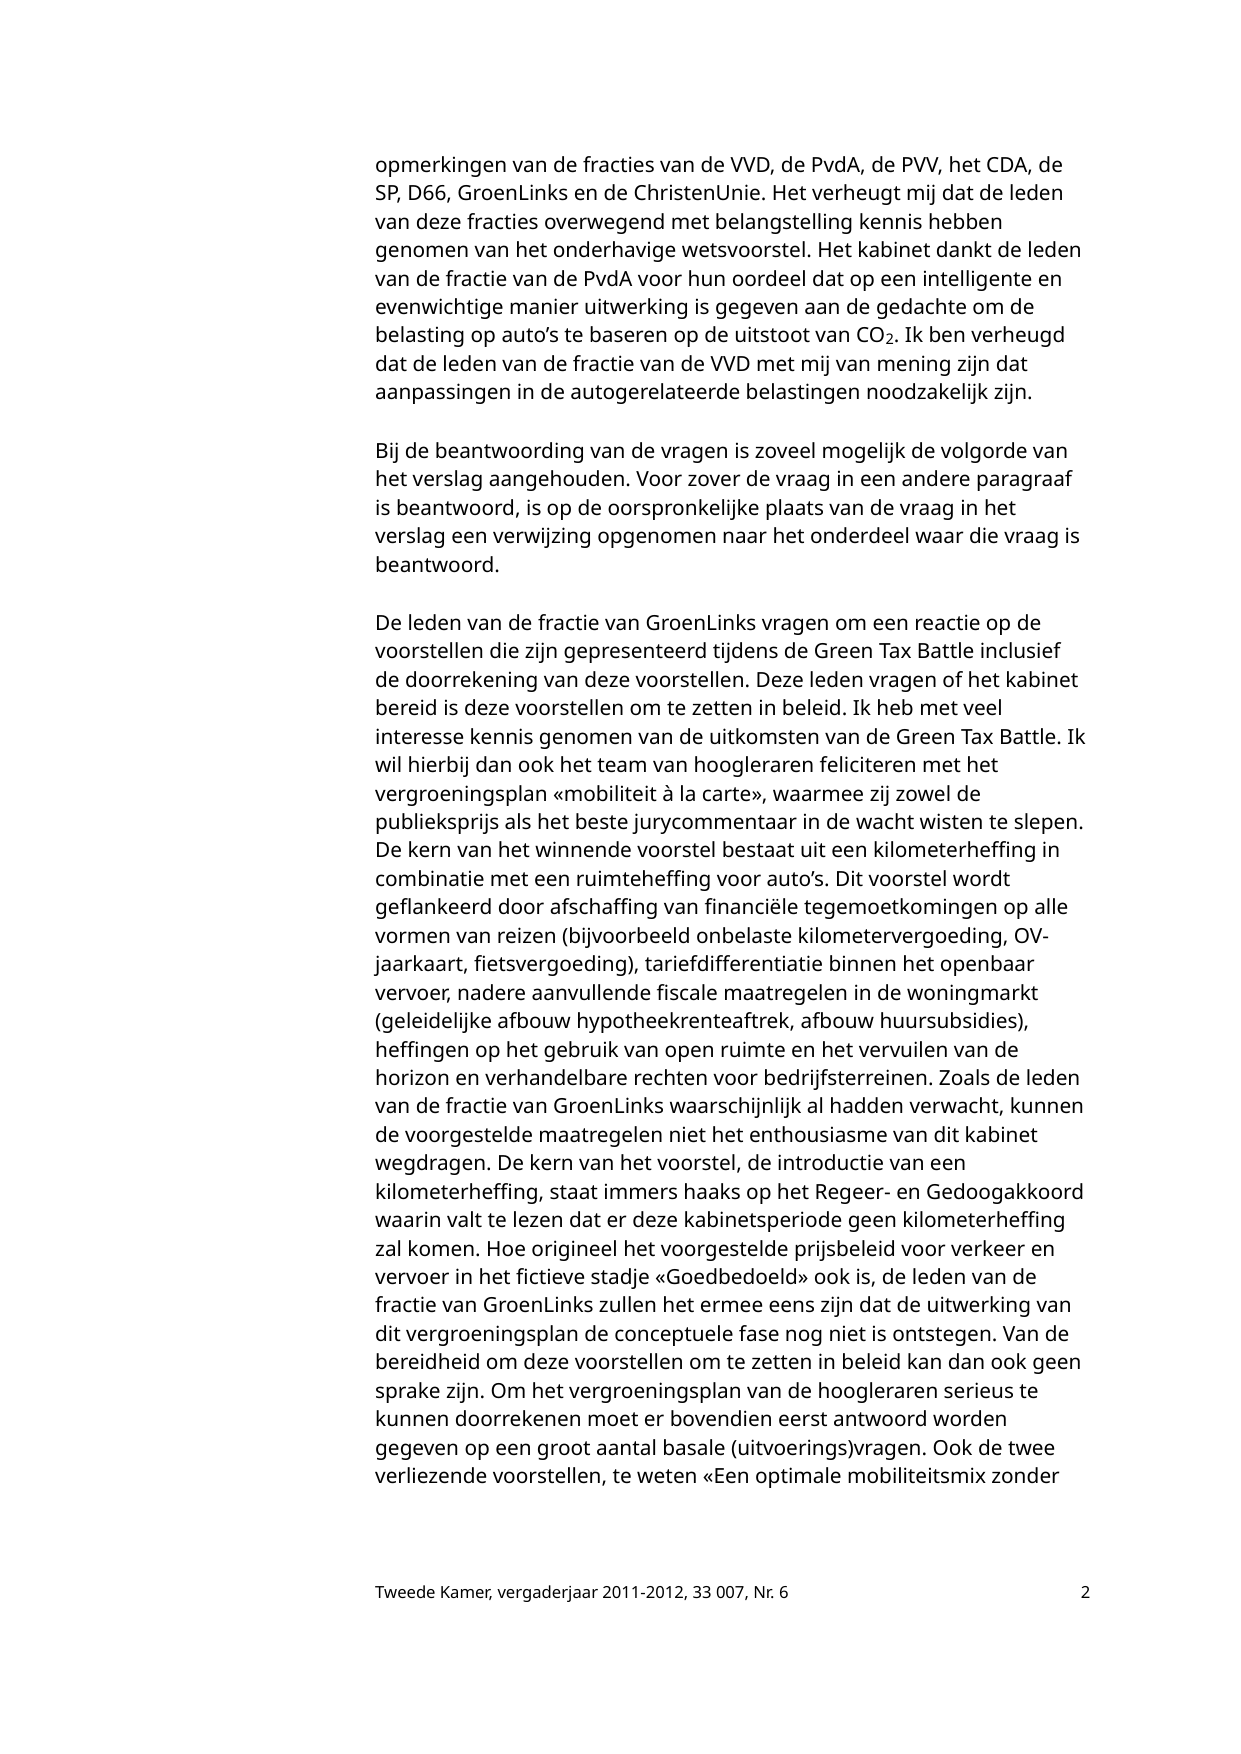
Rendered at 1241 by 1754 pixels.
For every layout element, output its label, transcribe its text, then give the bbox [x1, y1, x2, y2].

text De leden van de fractie van GroenLinks vragen om een reactie op de voorstellen die zijn gepresenteerd tijdens de Green Tax Battle inclusief de doorrekening van deze voorstellen. Deze leden vragen of het kabinet bereid is deze voorstellen om te zetten in beleid. Ik heb met veel interesse kennis genomen van de uitkomsten van de Green Tax Battle. Ik wil hierbij dan ook het team van hoogleraren feliciteren met het vergroeningsplan «mobiliteit à la carte», waarmee zij zowel de publieksprijs als het beste jurycommentaar in de wacht wisten te slepen. De kern van het winnende voorstel bestaat uit een kilometerheffing in combinatie met een ruimteheffing voor auto’s. Dit voorstel wordt geflankeerd door afschaffing van financiële tegemoetkomingen op alle vormen van reizen (bijvoorbeeld onbelaste kilometervergoeding, OV-jaarkaart, fietsvergoeding), tariefdifferentiatie binnen het openbaar vervoer, nadere aanvullende fiscale maatregelen in de woningmarkt (geleidelijke afbouw hypotheekrenteaftrek, afbouw huursubsidies), heffingen op het gebruik van open ruimte en het vervuilen van de horizon en verhandelbare rechten voor bedrijfsterreinen. Zoals de leden van de fractie van GroenLinks waarschijnlijk al hadden verwacht, kunnen de voorgestelde maatregelen niet het enthousiasme van dit kabinet wegdragen. De kern van het voorstel, de introductie van een kilometerheffing, staat immers haaks op het Regeer- en Gedoogakkoord waarin valt te lezen dat er deze kabinetsperiode geen kilometerheffing zal komen. Hoe origineel het voorgestelde prijsbeleid voor verkeer en vervoer in het fictieve stadje «Goedbedoeld» ook is, de leden van de fractie van GroenLinks zullen het ermee eens zijn dat de uitwerking van dit vergroeningsplan de conceptuele fase nog niet is ontstegen. Van de bereidheid om deze voorstellen om te zetten in beleid kan dan ook geen sprake zijn. Om het vergroeningsplan van de hoogleraren serieus te kunnen doorrekenen moet er bovendien eerst antwoord worden gegeven op een groot aantal basale (uitvoerings)vragen. Ook de twee verliezende voorstellen, te weten «Een optimale mobiliteitsmix zonder [375, 608, 1090, 1490]
text Bij de beantwoording van de vragen is zoveel mogelijk de volgorde van het verslag aangehouden. Voor zover de vraag in een andere paragraaf is beantwoord, is op de oorspronkelijke plaats van de vraag in het verslag een verwijzing opgenomen naar het onderdeel waar die vraag is beantwoord. [375, 436, 1090, 578]
text opmerkingen van de fracties van de VVD, de PvdA, de PVV, het CDA, de SP, D66, GroenLinks en de ChristenUnie. Het verheugt mij dat de leden van deze fracties overwegend met belangstelling kennis hebben genomen van het onderhavige wetsvoorstel. Het kabinet dankt de leden van de fractie van de PvdA voor hun oordeel dat op een intelligente en evenwichtige manier uitwerking is gegeven aan de gedachte om de belasting op auto’s te baseren op de uitstoot van CO2. Ik ben verheugd dat de leden van de fractie van de VVD met mij van mening zijn dat aanpassingen in de autogerelateerde belastingen noodzakelijk zijn. [375, 150, 1090, 406]
